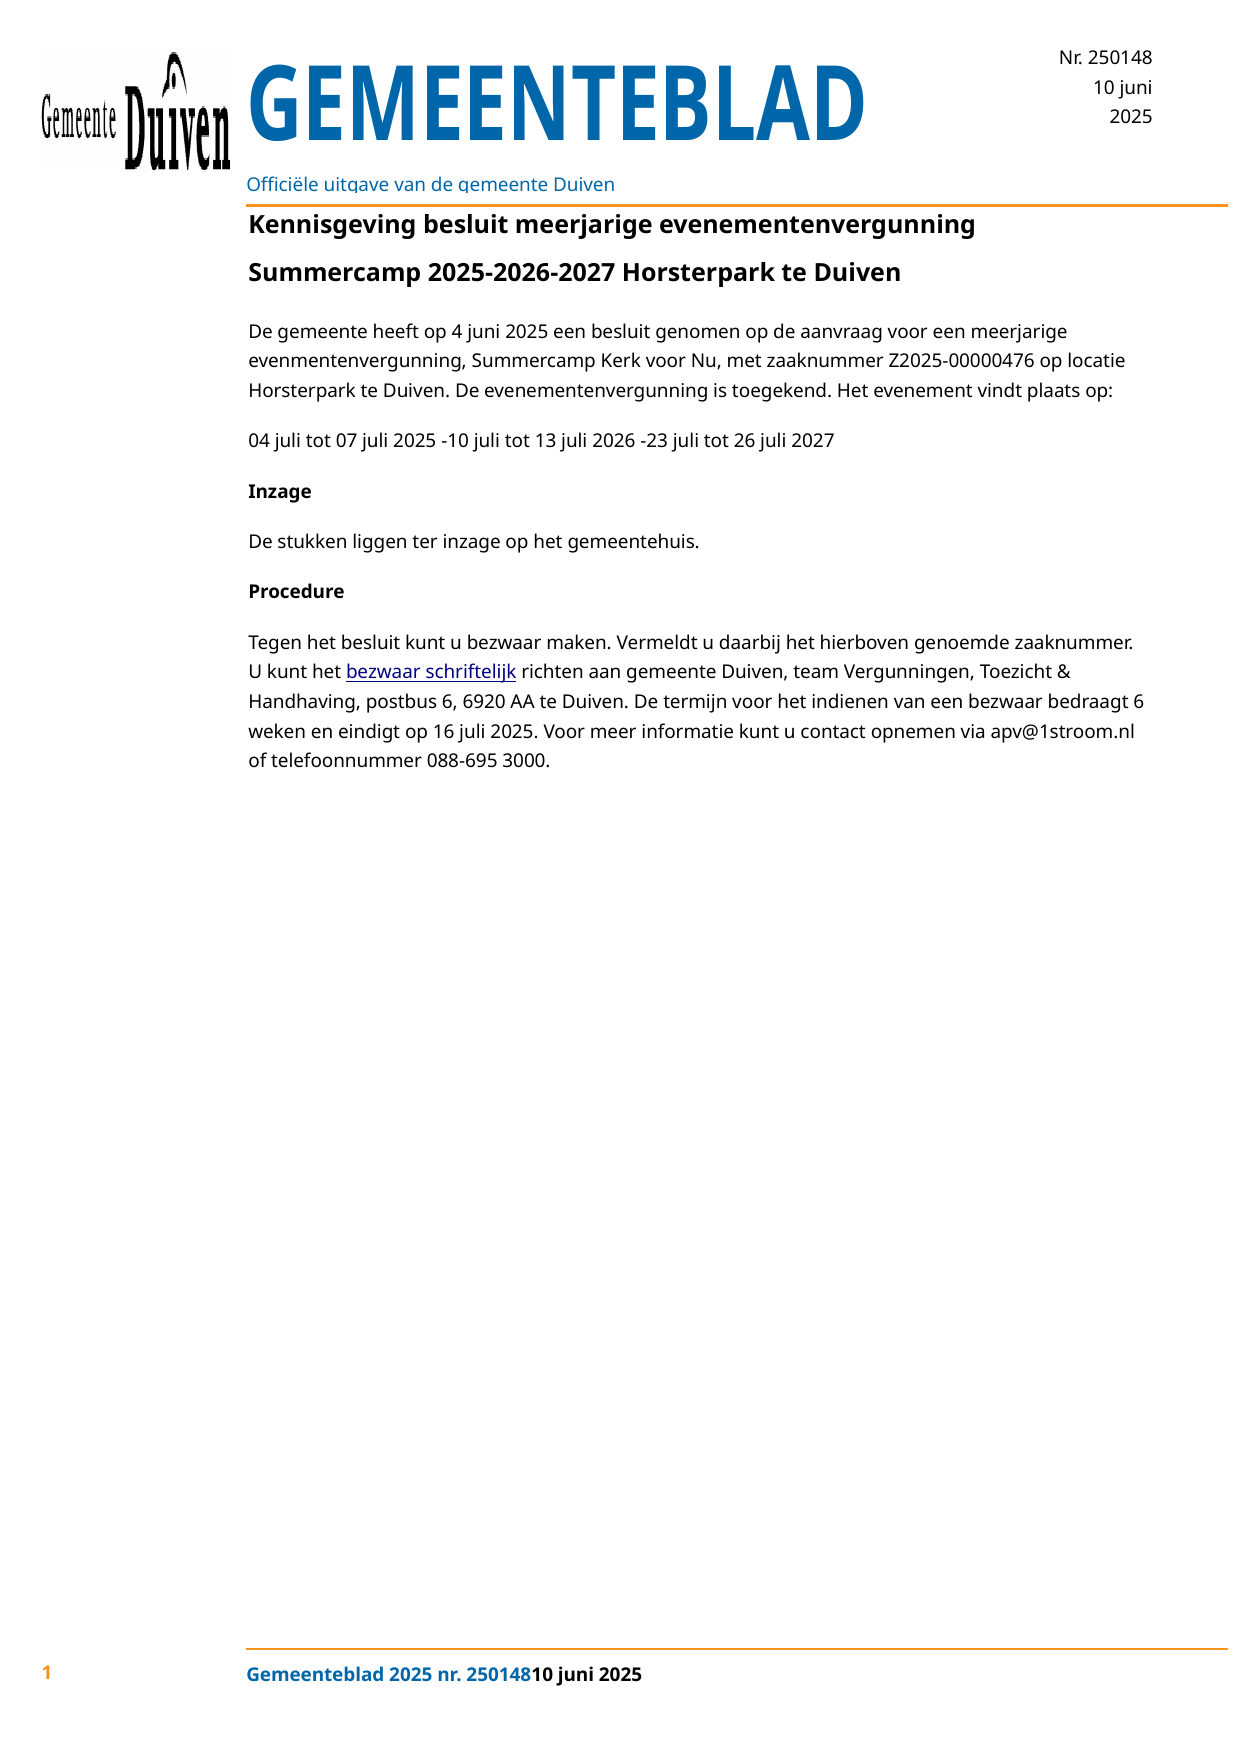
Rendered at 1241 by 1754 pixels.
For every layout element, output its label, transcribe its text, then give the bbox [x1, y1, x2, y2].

text Tegen het besluit kunt u bezwaar maken. Vermeldt u daarbij het hierboven genoemde zaaknummer. U kunt het bezwaar schriftelijk richten aan gemeente Duiven, team Vergunningen, Toezicht & Handhaving, postbus 6, 6920 AA te Duiven. De termijn voor het indienen van een bezwaar bedraagt 6 weken en eindigt op 16 juli 2025. Voor meer informatie kunt u contact opnemen via apv@1stroom.nl of telefoonnummer 088-695 3000. [248, 629, 1152, 773]
text Procedure [248, 579, 1152, 604]
text Inzage [248, 478, 1152, 504]
text De stukken liggen ter inzage op het gemeentehuis. [248, 528, 1152, 554]
text De gemeente heeft op 4 juni 2025 een besluit genomen op de aanvraag voor een meerjarige evenmentenvergunning, Summercamp Kerk voor Nu, met zaaknummer Z2025-00000476 op locatie Horsterpark te Duiven. De evenementenvergunning is toegekend. Het evenement vindt plaats op: [248, 318, 1152, 403]
text Kennisgeving besluit meerjarige evenementenvergunning Summercamp 2025-2026-2027 Horsterpark te Duiven [248, 207, 1152, 288]
text 04 juli tot 07 juli 2025 -10 juli tot 13 juli 2026 -23 juli tot 26 juli 2027 [248, 427, 1152, 453]
picture [41, 47, 231, 172]
